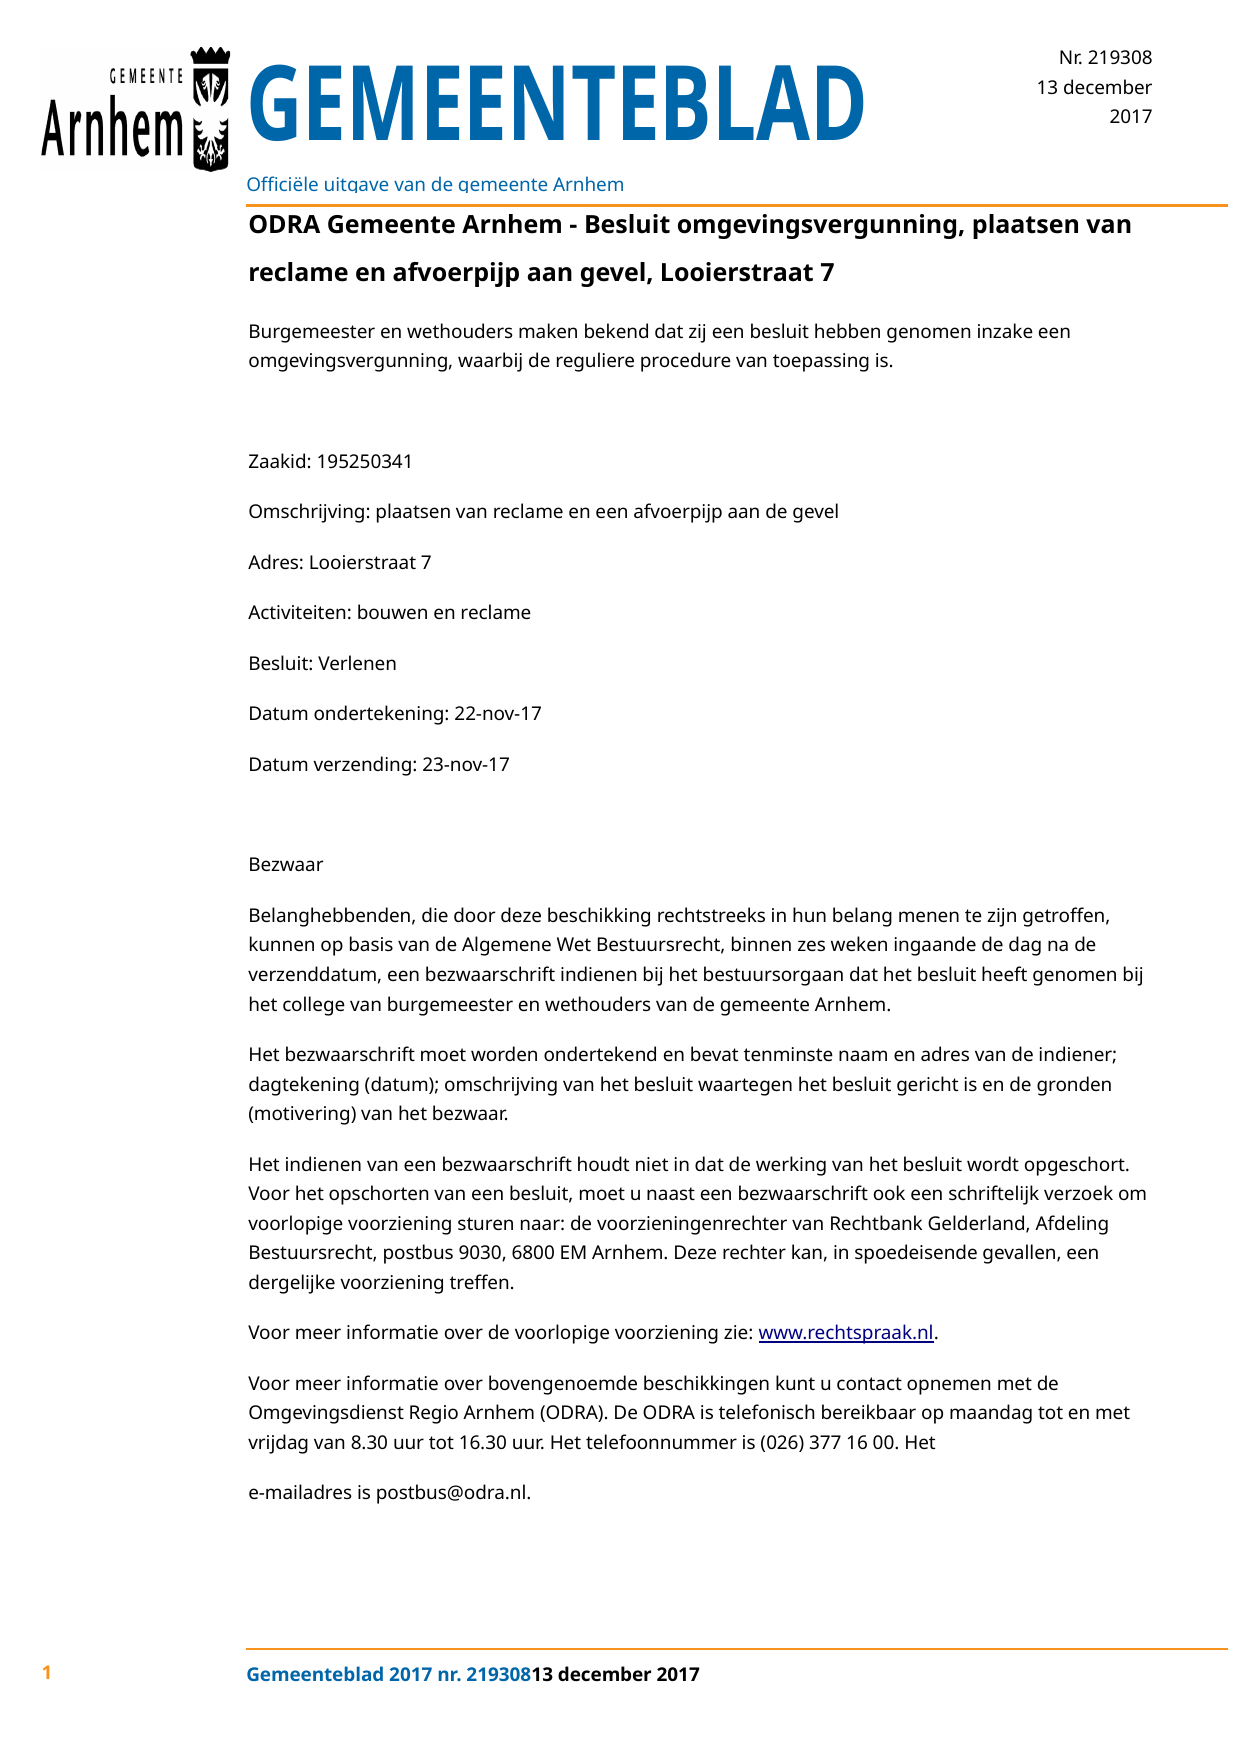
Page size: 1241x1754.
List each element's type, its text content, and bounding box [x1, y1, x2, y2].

text Activiteiten: bouwen en reclame [248, 599, 1152, 625]
text Besluit: Verlenen [248, 650, 1152, 676]
text Het indienen van een bezwaarschrift houdt niet in dat de werking van het besluit wordt opgeschort. Voor het opschorten van een besluit, moet u naast een bezwaarschrift ook een schriftelijk verzoek om voorlopige voorziening sturen naar: de voorzieningenrechter van Rechtbank Gelderland, Afdeling Bestuursrecht, postbus 9030, 6800 EM Arnhem. Deze rechter kan, in spoedeisende gevallen, een dergelijke voorziening treffen. [248, 1151, 1152, 1295]
text Voor meer informatie over bovengenoemde beschikkingen kunt u contact opnemen met de Omgevingsdienst Regio Arnhem (ODRA). De ODRA is telefonisch bereikbaar op maandag tot en met vrijdag van 8.30 uur tot 16.30 uur. Het telefoonnummer is (026) 377 16 00. Het [248, 1370, 1152, 1455]
text ODRA Gemeente Arnhem - Besluit omgevingsvergunning, plaatsen van reclame en afvoerpijp aan gevel, Looierstraat 7 [248, 207, 1152, 288]
text Zaakid: 195250341 [248, 448, 1152, 474]
text Bezwaar [248, 852, 1152, 877]
text Datum verzending: 23-nov-17 [248, 751, 1152, 777]
text e-mailadres is postbus@odra.nl. [248, 1479, 1152, 1505]
text Het bezwaarschrift moet worden ondertekend en bevat tenminste naam en adres van de indiener; dagtekening (datum); omschrijving van het besluit waartegen het besluit gericht is en de gronden (motivering) van het bezwaar. [248, 1041, 1152, 1126]
text Burgemeester en wethouders maken bekend dat zij een besluit hebben genomen inzake een omgevingsvergunning, waarbij de reguliere procedure van toepassing is. [248, 318, 1152, 373]
text Omschrijving: plaatsen van reclame en een afvoerpijp aan de gevel [248, 499, 1152, 524]
text Belanghebbenden, die door deze beschikking rechtstreeks in hun belang menen te zijn getroffen, kunnen op basis van de Algemene Wet Bestuursrecht, binnen zes weken ingaande de dag na de verzenddatum, een bezwaarschrift indienen bij het bestuursorgaan dat het besluit heeft genomen bij het college van burgemeester en wethouders van de gemeente Arnhem. [248, 902, 1152, 1017]
text Datum ondertekening: 22-nov-17 [248, 700, 1152, 726]
picture [41, 47, 231, 172]
text Voor meer informatie over de voorlopige voorziening zie: www.rechtspraak.nl. [248, 1319, 1152, 1345]
text Adres: Looierstraat 7 [248, 549, 1152, 575]
